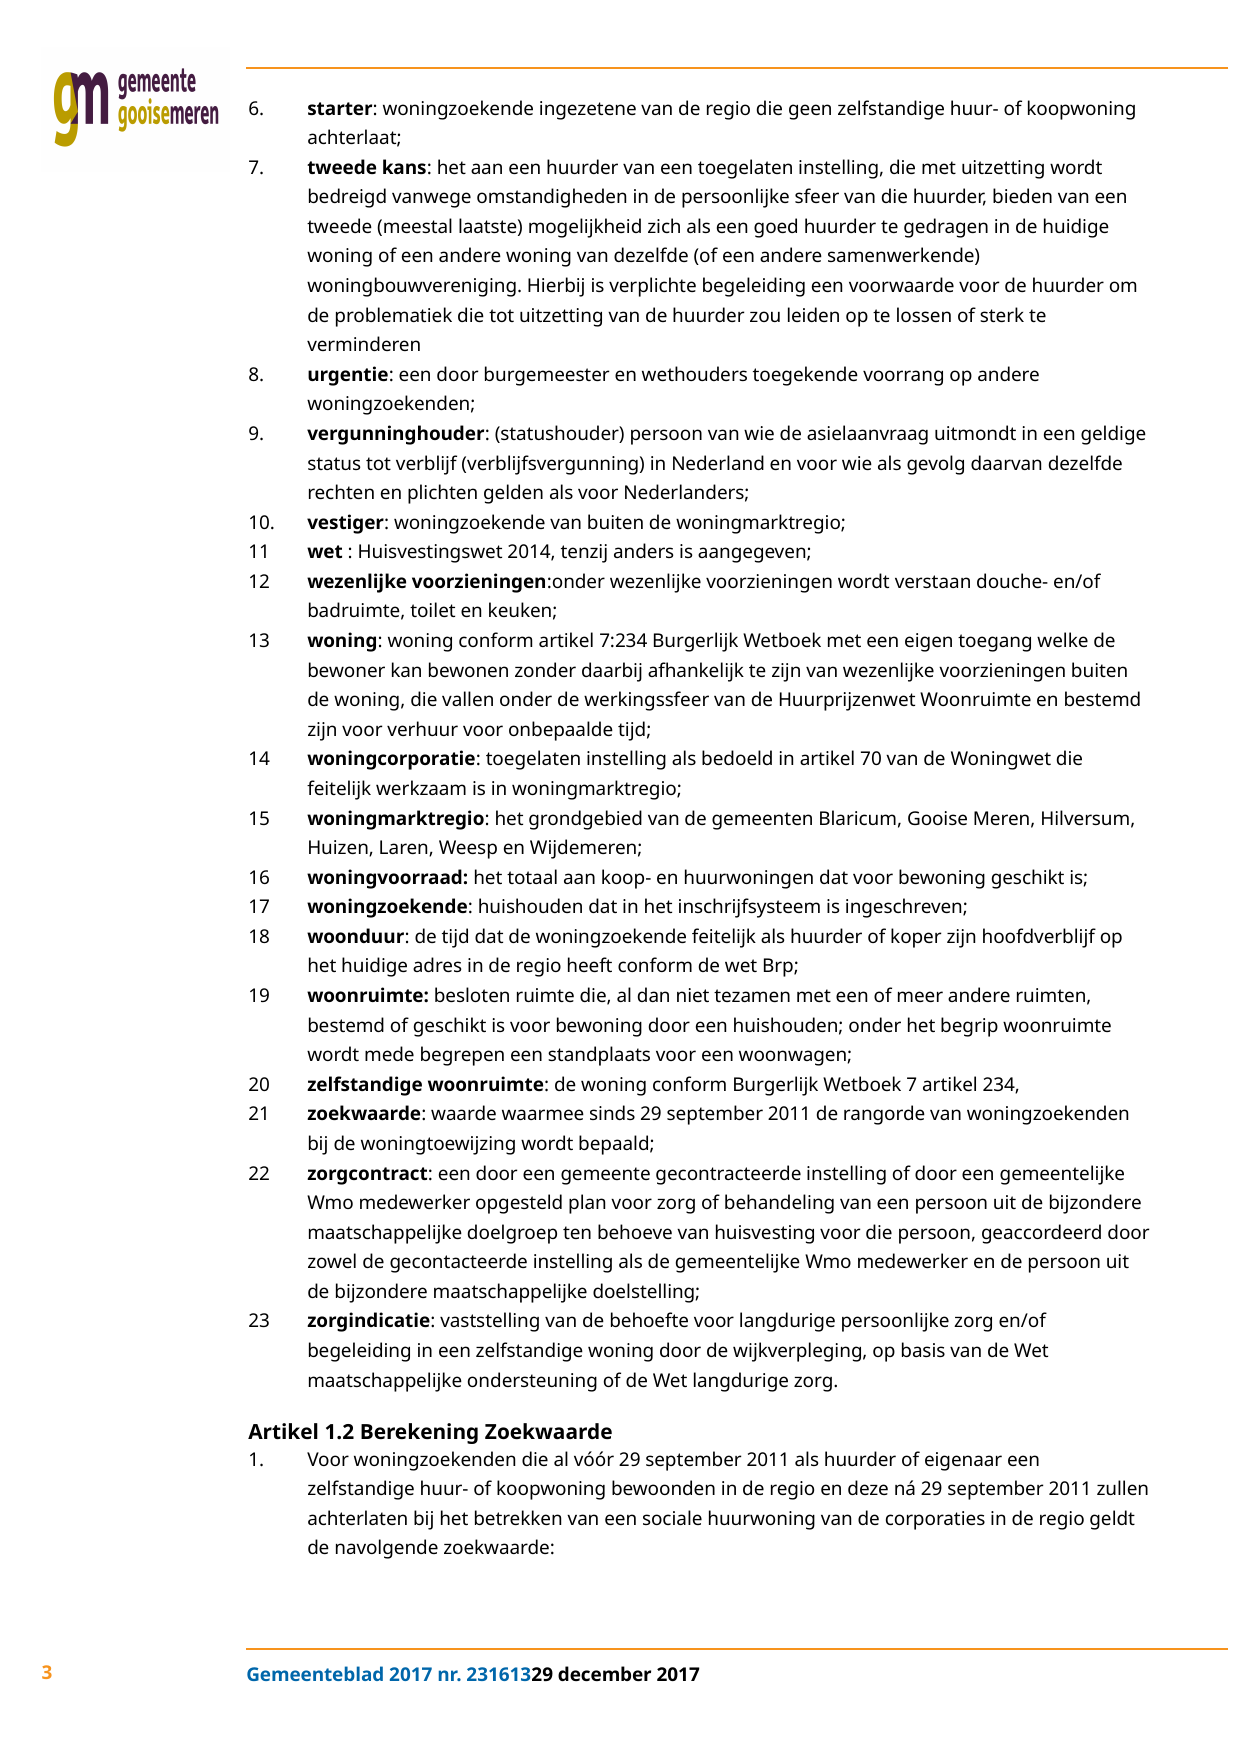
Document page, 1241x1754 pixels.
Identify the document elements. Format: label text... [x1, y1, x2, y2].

list zoekwaarde: waarde waarmee sinds 29 september 2011 de rangorde van woningzoekenden bij de woningtoewijzing wordt bepaald; [248, 1101, 1152, 1156]
list wet : Huisvestingswet 2014, tenzij anders is aangegeven; [248, 538, 1152, 564]
list urgentie: een door burgemeester en wethouders toegekende voorrang op andere woningzoekenden; [248, 361, 1152, 416]
list zelfstandige woonruimte: de woning conform Burgerlijk Wetboek 7 artikel 234, [248, 1071, 1152, 1097]
picture [41, 47, 231, 172]
list zorgcontract: een door een gemeente gecontracteerde instelling of door een gemeentelijke Wmo medewerker opgesteld plan voor zorg of behandeling van een persoon uit de bijzondere maatschappelijke doelgroep ten behoeve van huisvesting voor die persoon, geaccordeerd door zowel de gecontacteerde instelling als de gemeentelijke Wmo medewerker en de persoon uit de bijzondere maatschappelijke doelstelling; [248, 1160, 1152, 1304]
text Artikel 1.2 Berekening Zoekwaarde [248, 1417, 1152, 1446]
list woonruimte: besloten ruimte die, al dan niet tezamen met een of meer andere ruimten, bestemd of geschikt is voor bewoning door een huishouden; onder het begrip woonruimte wordt mede begrepen een standplaats voor een woonwagen; [248, 982, 1152, 1067]
list wezenlijke voorzieningen:onder wezenlijke voorzieningen wordt verstaan douche- en/of badruimte, toilet en keuken; [248, 568, 1152, 623]
list vestiger: woningzoekende van buiten de woningmarktregio; [248, 509, 1152, 535]
list zorgindicatie: vaststelling van de behoefte voor langdurige persoonlijke zorg en/of begeleiding in een zelfstandige woning door de wijkverpleging, op basis van de Wet maatschappelijke ondersteuning of de Wet langdurige zorg. [248, 1308, 1152, 1393]
list woningvoorraad: het totaal aan koop- en huurwoningen dat voor bewoning geschikt is; [248, 864, 1152, 890]
list woning: woning conform artikel 7:234 Burgerlijk Wetboek met een eigen toegang welke de bewoner kan bewonen zonder daarbij afhankelijk te zijn van wezenlijke voorzieningen buiten de woning, die vallen onder de werkingssfeer van de Huurprijzenwet Woonruimte en bestemd zijn voor verhuur voor onbepaalde tijd; [248, 627, 1152, 742]
list woningcorporatie: toegelaten instelling als bedoeld in artikel 70 van de Woningwet die feitelijk werkzaam is in woningmarktregio; [248, 746, 1152, 801]
list woningzoekende: huishouden dat in het inschrijfsysteem is ingeschreven; [248, 893, 1152, 919]
list Voor woningzoekenden die al vóór 29 september 2011 als huurder of eigenaar een zelfstandige huur- of koopwoning bewoonden in de regio en deze ná 29 september 2011 zullen achterlaten bij het betrekken van een sociale huurwoning van de corporaties in de regio geldt de navolgende zoekwaarde: [248, 1446, 1152, 1560]
list tweede kans: het aan een huurder van een toegelaten instelling, die met uitzetting wordt bedreigd vanwege omstandigheden in de persoonlijke sfeer van die huurder, bieden van een tweede (meestal laatste) mogelijkheid zich als een goed huurder te gedragen in de huidige woning of een andere woning van dezelfde (of een andere samenwerkende) woningbouwvereniging. Hierbij is verplichte begeleiding een voorwaarde voor de huurder om de problematiek die tot uitzetting van de huurder zou leiden op te lossen of sterk te verminderen [248, 154, 1152, 357]
list vergunninghouder: (statushouder) persoon van wie de asielaanvraag uitmondt in een geldige status tot verblijf (verblijfsvergunning) in Nederland en voor wie als gevolg daarvan dezelfde rechten en plichten gelden als voor Nederlanders; [248, 420, 1152, 505]
list starter: woningzoekende ingezetene van de regio die geen zelfstandige huur- of koopwoning achterlaat; [248, 95, 1152, 150]
list woonduur: de tijd dat de woningzoekende feitelijk als huurder of koper zijn hoofdverblijf op het huidige adres in de regio heeft conform de wet Brp; [248, 923, 1152, 978]
list woningmarktregio: het grondgebied van de gemeenten Blaricum, Gooise Meren, Hilversum, Huizen, Laren, Weesp en Wijdemeren; [248, 805, 1152, 860]
